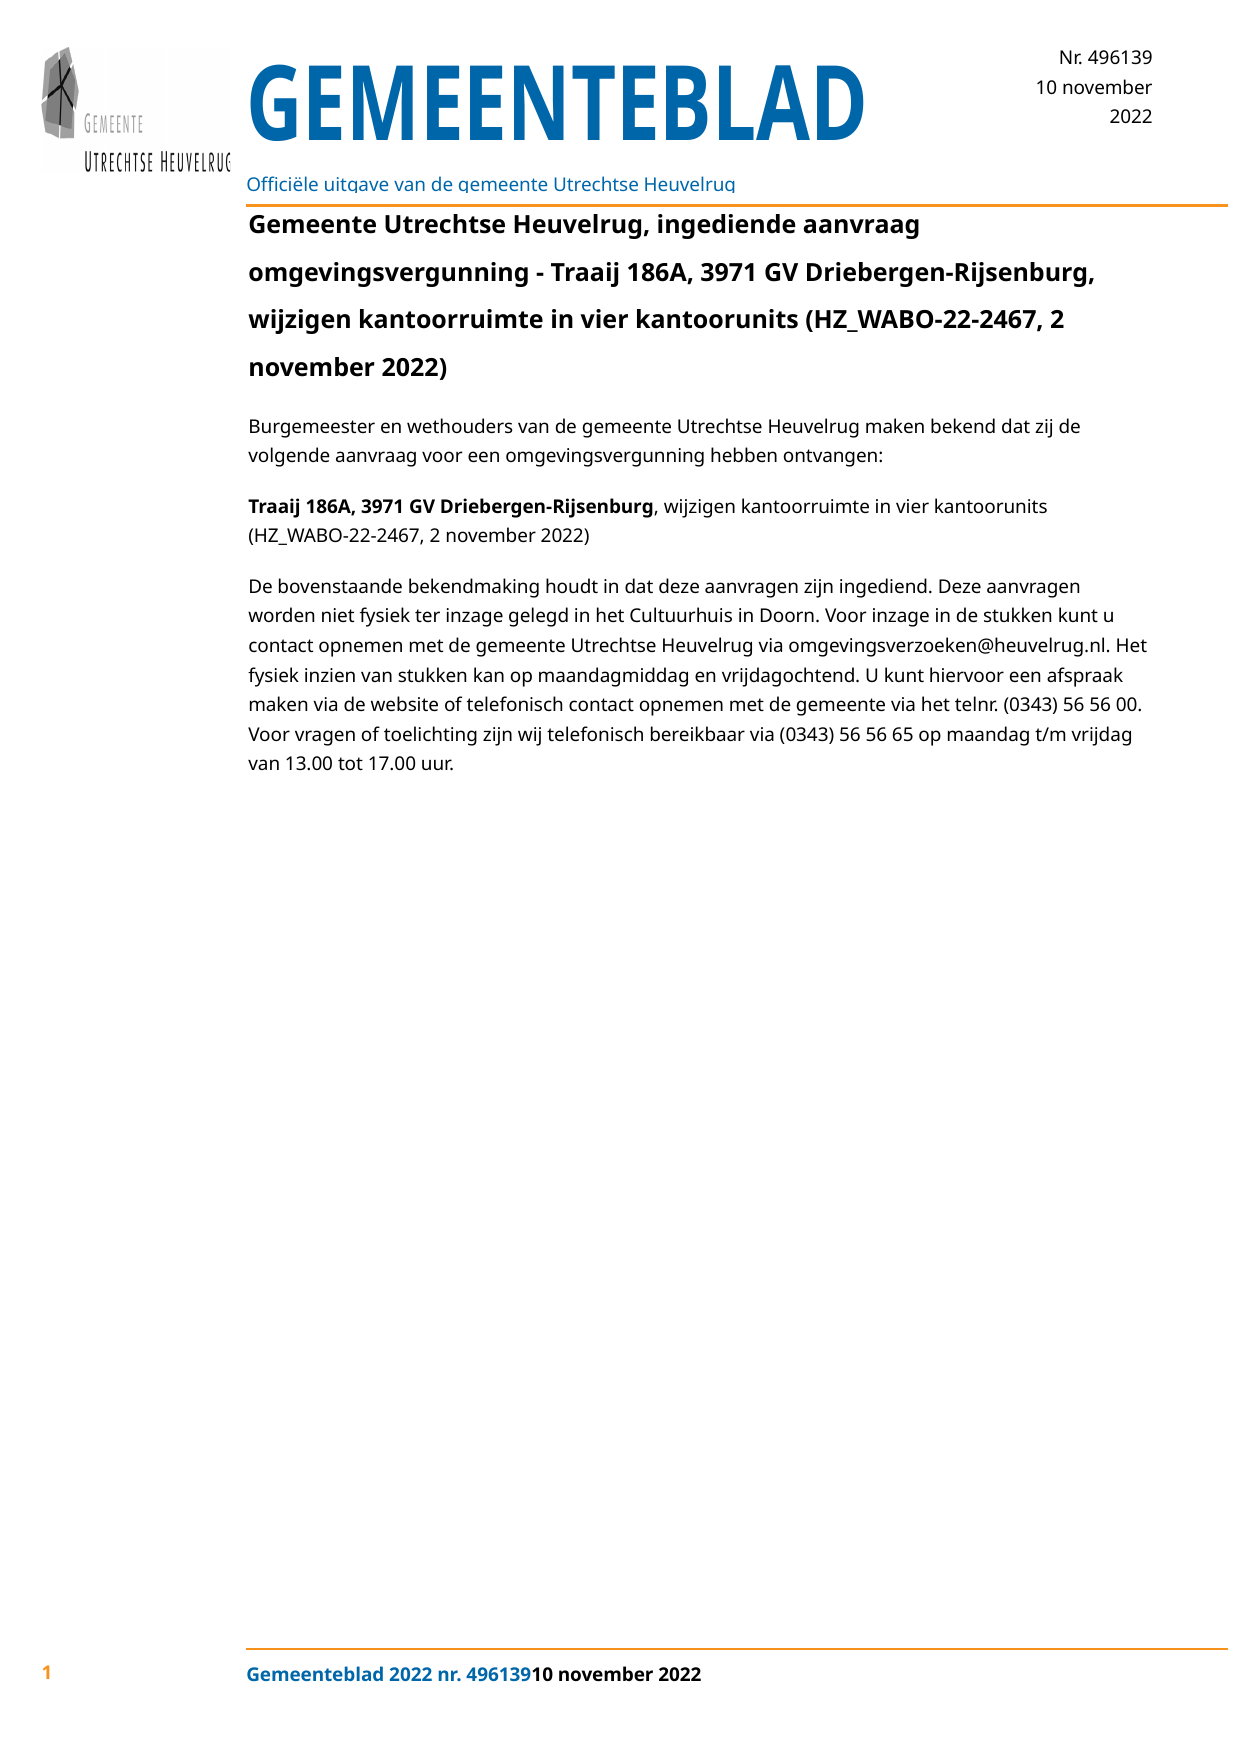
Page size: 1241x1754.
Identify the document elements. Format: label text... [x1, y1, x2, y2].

picture [41, 47, 231, 172]
text Burgemeester en wethouders van de gemeente Utrechtse Heuvelrug maken bekend dat zij de volgende aanvraag voor een omgevingsvergunning hebben ontvangen: [248, 413, 1152, 468]
text Traaij 186A, 3971 GV Driebergen-Rijsenburg, wijzigen kantoorruimte in vier kantoorunits (HZ_WABO-22-2467, 2 november 2022) [248, 493, 1152, 548]
text De bovenstaande bekendmaking houdt in dat deze aanvragen zijn ingediend. Deze aanvragen worden niet fysiek ter inzage gelegd in het Cultuurhuis in Doorn. Voor inzage in de stukken kunt u contact opnemen met de gemeente Utrechtse Heuvelrug via omgevingsverzoeken@heuvelrug.nl. Het fysiek inzien van stukken kan op maandagmiddag en vrijdagochtend. U kunt hiervoor een afspraak maken via de website of telefonisch contact opnemen met de gemeente via het telnr. (0343) 56 56 00. Voor vragen of toelichting zijn wij telefonisch bereikbaar via (0343) 56 56 65 op maandag t/m vrijdag van 13.00 tot 17.00 uur. [248, 573, 1152, 776]
text Gemeente Utrechtse Heuvelrug, ingediende aanvraag omgevingsvergunning - Traaij 186A, 3971 GV Driebergen-Rijsenburg, wijzigen kantoorruimte in vier kantoorunits (HZ_WABO-22-2467, 2 november 2022) [248, 207, 1152, 384]
